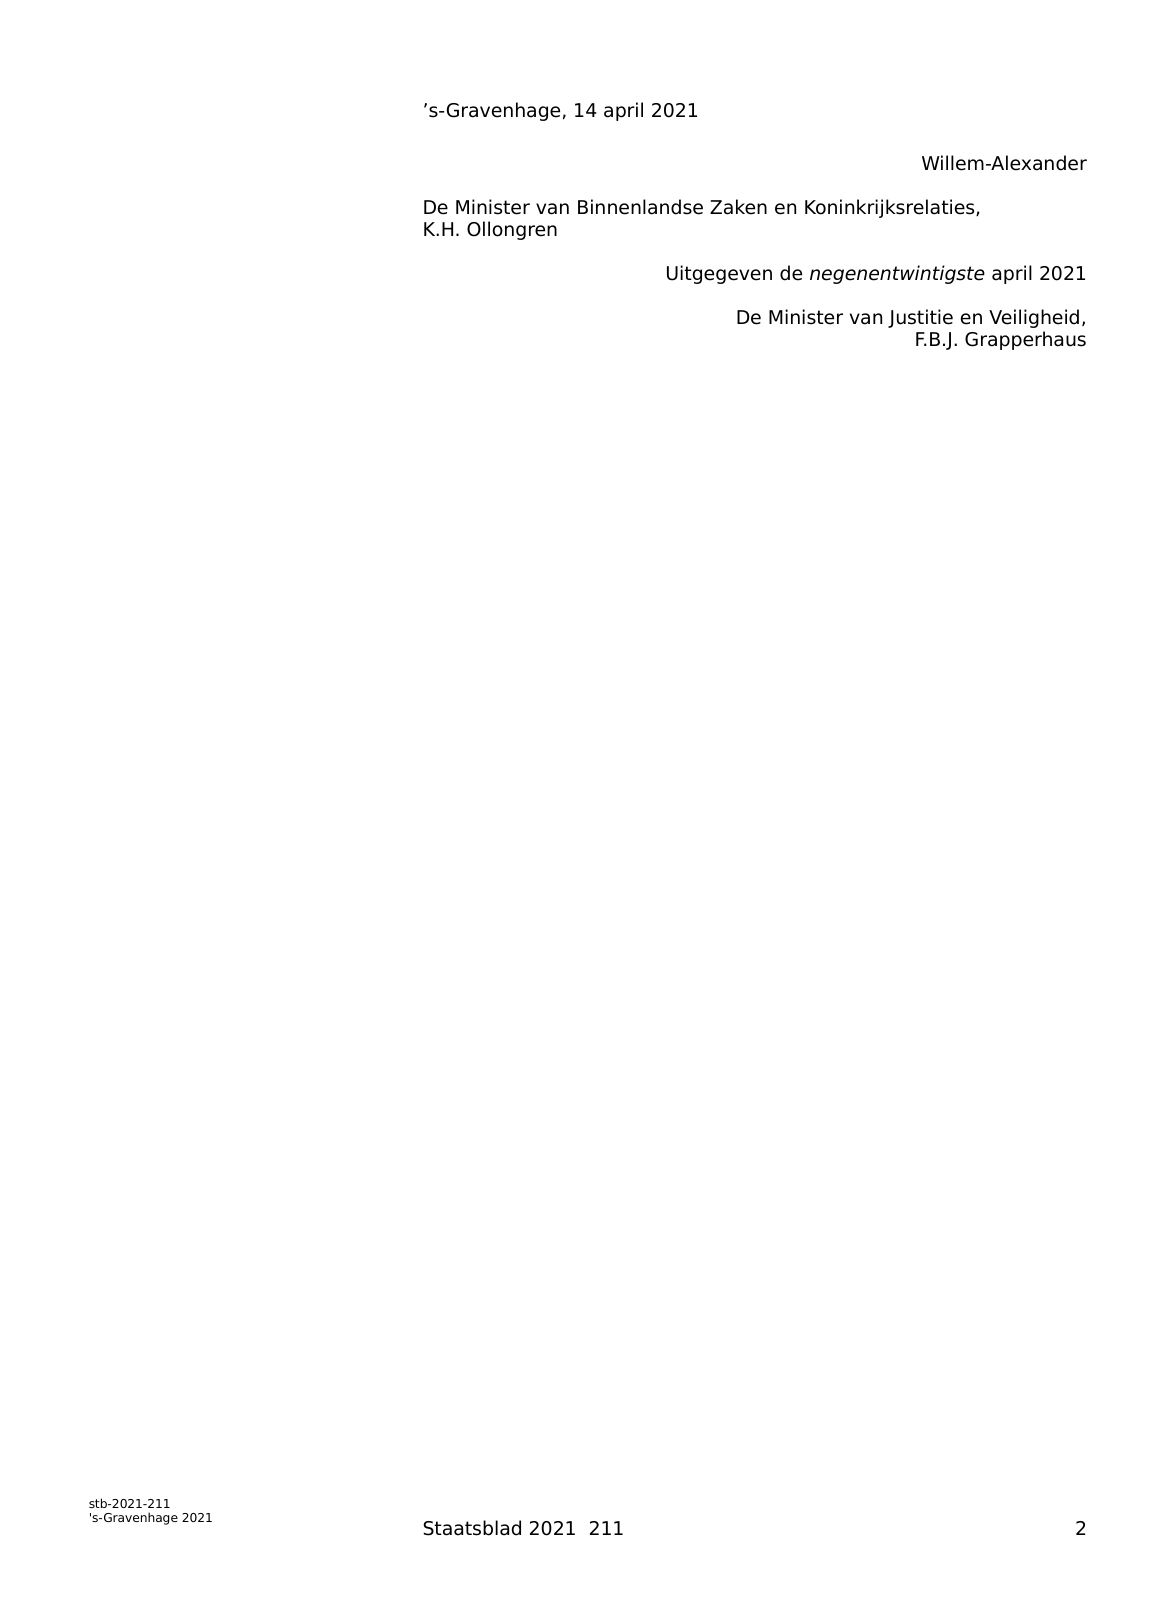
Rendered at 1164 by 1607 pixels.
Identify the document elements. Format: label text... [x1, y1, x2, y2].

text Uitgegeven de negenentwintigste april 2021 [422, 263, 1087, 285]
text De Minister van Binnenlandse Zaken en Koninkrijksrelaties, K.H. Ollongren [422, 197, 1087, 241]
text stb-2021-211 [88, 1497, 323, 1511]
text Willem-Alexander [422, 152, 1087, 174]
text ’s-Gravenhage, 14 april 2021 [422, 100, 1087, 122]
text De Minister van Justitie en Veiligheid, F.B.J. Grapperhaus [422, 307, 1087, 351]
text 's-Gravenhage 2021 [88, 1511, 323, 1525]
